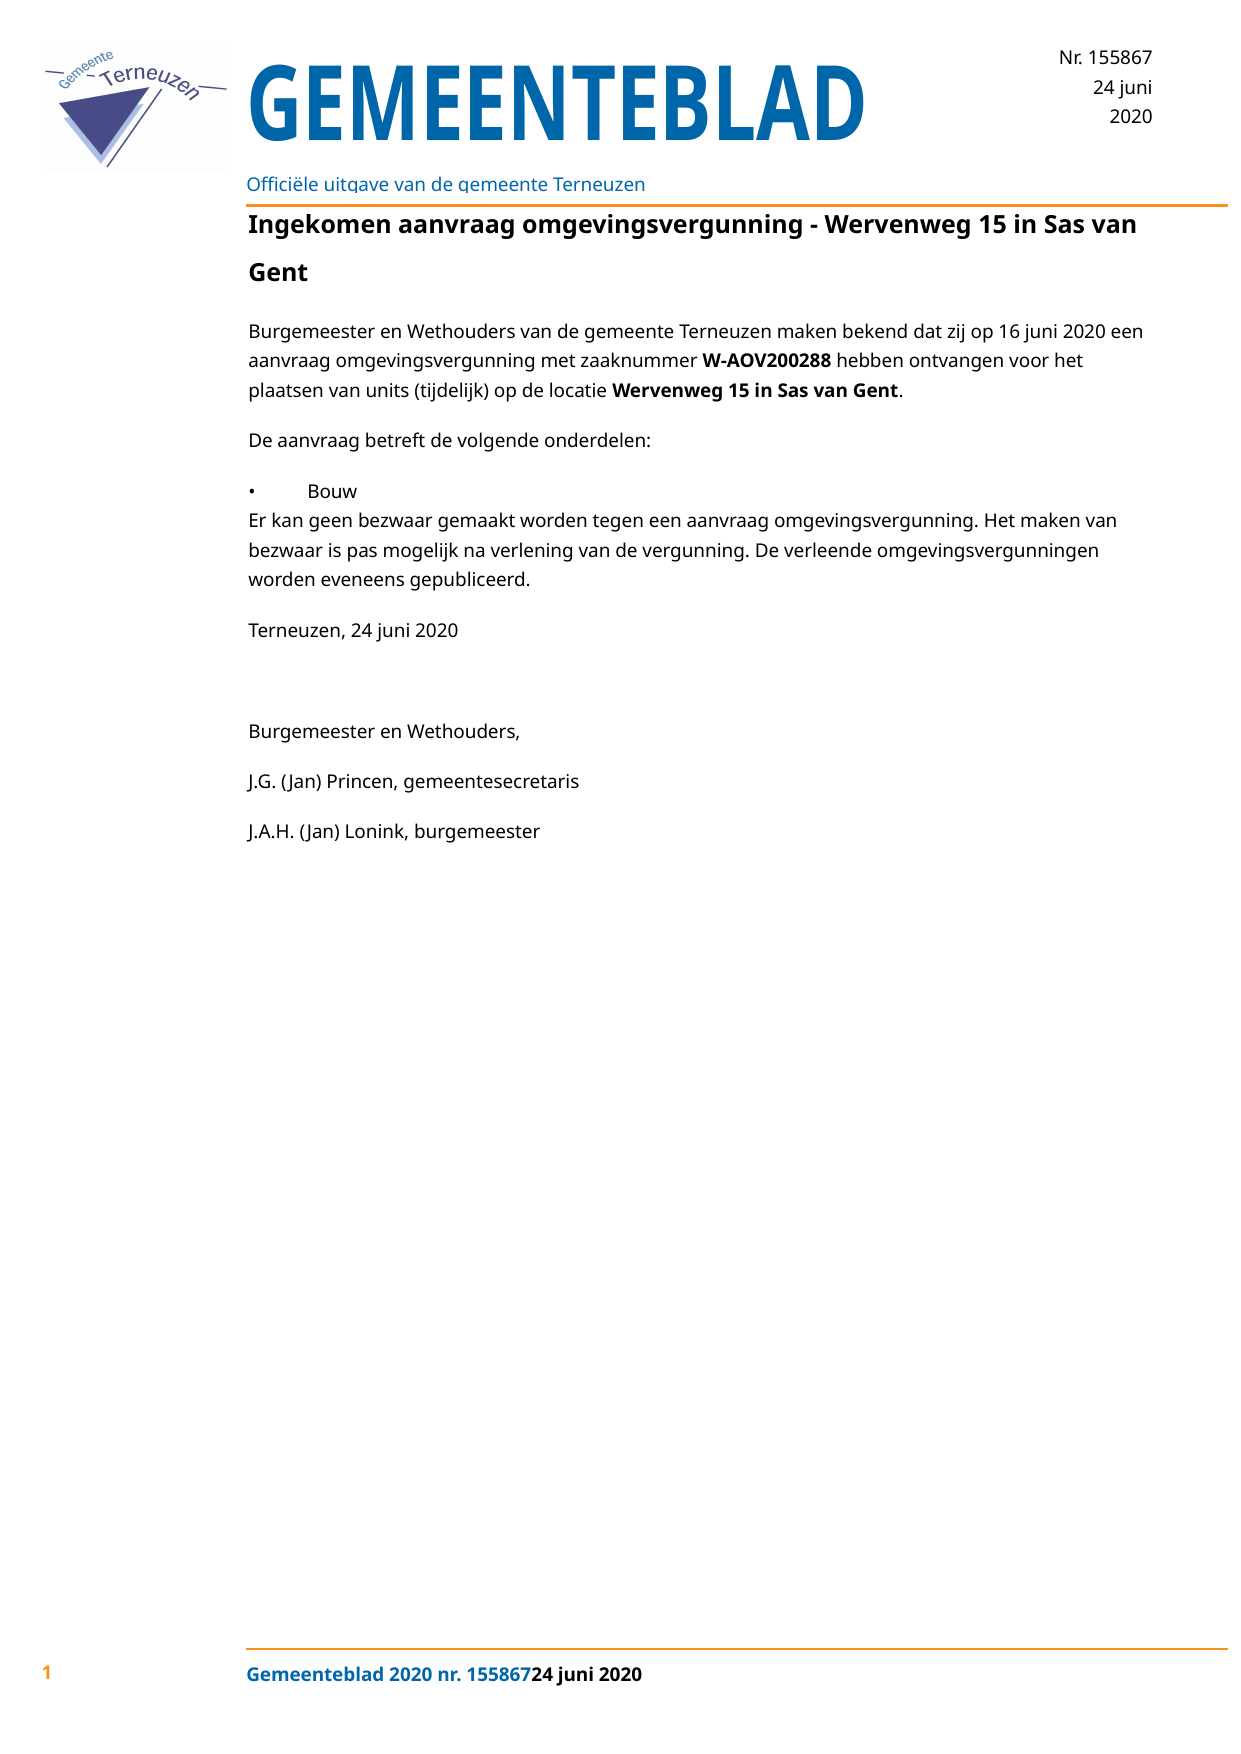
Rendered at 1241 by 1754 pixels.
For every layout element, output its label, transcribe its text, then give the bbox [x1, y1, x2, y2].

text De aanvraag betreft de volgende onderdelen: [248, 427, 1152, 453]
text Terneuzen, 24 juni 2020 [248, 617, 1152, 643]
text Er kan geen bezwaar gemaakt worden tegen een aanvraag omgevingsvergunning. Het maken van bezwaar is pas mogelijk na verlening van de vergunning. De verleende omgevingsvergunningen worden eveneens gepubliceerd. [248, 507, 1152, 592]
text J.A.H. (Jan) Lonink, burgemeester [248, 819, 1152, 844]
text Burgemeester en Wethouders, [248, 718, 1152, 744]
text Burgemeester en Wethouders van de gemeente Terneuzen maken bekend dat zij op 16 juni 2020 een aanvraag omgevingsvergunning met zaaknummer W-AOV200288 hebben ontvangen voor het plaatsen van units (tijdelijk) op de locatie Wervenweg 15 in Sas van Gent. [248, 318, 1152, 403]
list Bouw [248, 478, 1152, 504]
text Ingekomen aanvraag omgevingsvergunning - Wervenweg 15 in Sas van Gent [248, 207, 1152, 288]
text J.G. (Jan) Princen, gemeentesecretaris [248, 768, 1152, 794]
picture [41, 47, 231, 172]
